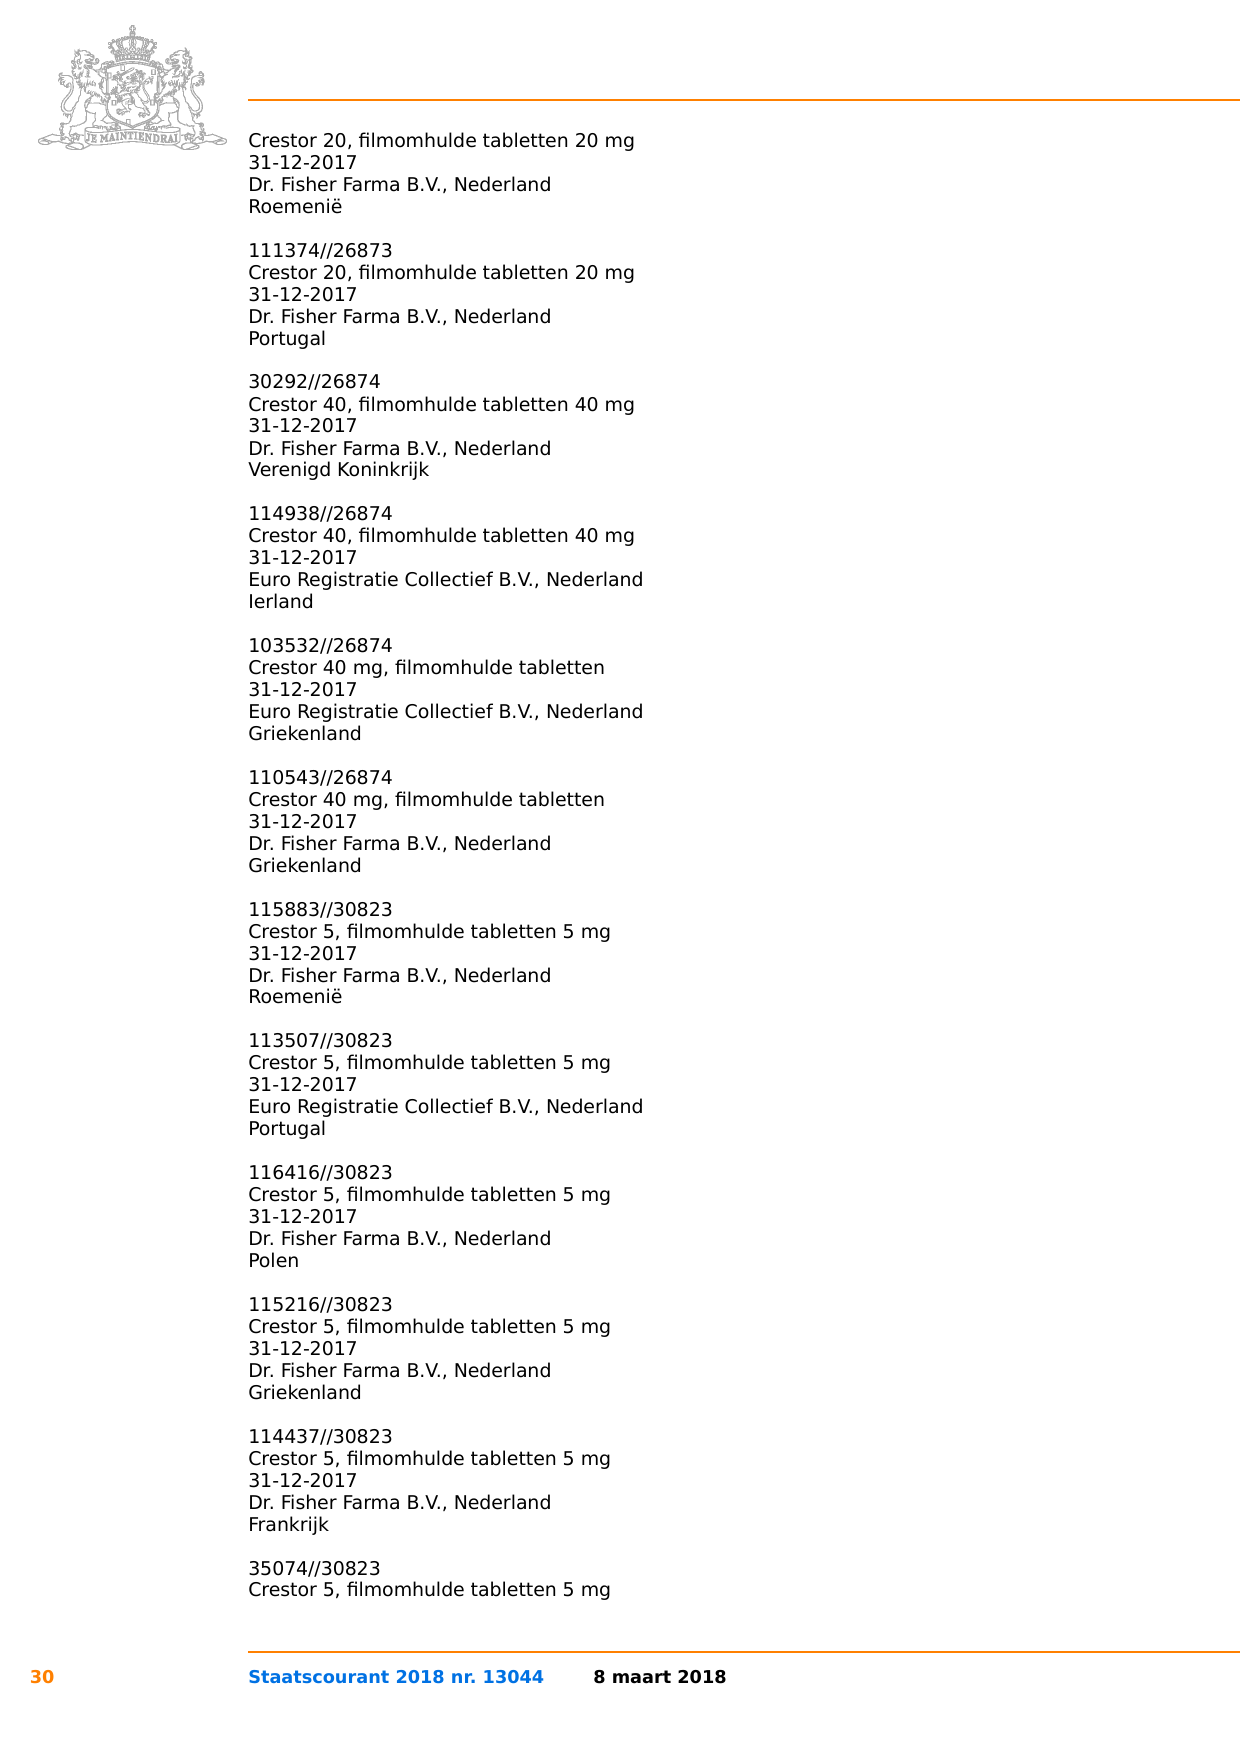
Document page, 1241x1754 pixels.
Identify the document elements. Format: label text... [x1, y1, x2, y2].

text Dr. Fisher Farma B.V., Nederland [248, 1492, 1163, 1513]
text Ierland [248, 591, 1163, 613]
text Portugal [248, 328, 1163, 349]
text Dr. Fisher Farma B.V., Nederland [248, 1360, 1163, 1382]
text Crestor 20, filmomhulde tabletten 20 mg [248, 262, 1163, 284]
picture [38, 25, 227, 150]
text Verenigd Koninkrijk [248, 459, 1163, 481]
text 31-12-2017 [248, 1074, 1163, 1096]
text 31-12-2017 [248, 1469, 1163, 1492]
text Griekenland [248, 1382, 1163, 1404]
text 115883//30823 [248, 898, 1163, 921]
text 114938//26874 [248, 503, 1163, 525]
text Euro Registratie Collectief B.V., Nederland [248, 569, 1163, 591]
text Crestor 5, filmomhulde tabletten 5 mg [248, 1052, 1163, 1074]
text Euro Registratie Collectief B.V., Nederland [248, 1096, 1163, 1118]
text Dr. Fisher Farma B.V., Nederland [248, 964, 1163, 986]
text Roemenië [248, 986, 1163, 1008]
text Dr. Fisher Farma B.V., Nederland [248, 174, 1163, 196]
text Portugal [248, 1118, 1163, 1140]
text Crestor 40, filmomhulde tabletten 40 mg [248, 393, 1163, 415]
text 113507//30823 [248, 1030, 1163, 1052]
text 31-12-2017 [248, 284, 1163, 306]
text 114437//30823 [248, 1426, 1163, 1448]
text 31-12-2017 [248, 1338, 1163, 1360]
text 115216//30823 [248, 1294, 1163, 1316]
text Euro Registratie Collectief B.V., Nederland [248, 701, 1163, 723]
text Crestor 5, filmomhulde tabletten 5 mg [248, 1448, 1163, 1469]
text Dr. Fisher Farma B.V., Nederland [248, 1228, 1163, 1250]
text Polen [248, 1250, 1163, 1272]
text 35074//30823 [248, 1557, 1163, 1579]
text 31-12-2017 [248, 811, 1163, 833]
text Roemenië [248, 196, 1163, 218]
text 30292//26874 [248, 371, 1163, 393]
text Dr. Fisher Farma B.V., Nederland [248, 437, 1163, 459]
text 31-12-2017 [248, 547, 1163, 569]
text Crestor 20, filmomhulde tabletten 20 mg [248, 130, 1163, 152]
text Dr. Fisher Farma B.V., Nederland [248, 306, 1163, 328]
text 31-12-2017 [248, 1206, 1163, 1228]
text 116416//30823 [248, 1162, 1163, 1184]
text 111374//26873 [248, 240, 1163, 262]
text 110543//26874 [248, 767, 1163, 789]
text Crestor 5, filmomhulde tabletten 5 mg [248, 921, 1163, 942]
text 31-12-2017 [248, 415, 1163, 437]
text 103532//26874 [248, 635, 1163, 657]
text Griekenland [248, 855, 1163, 877]
text Dr. Fisher Farma B.V., Nederland [248, 833, 1163, 855]
text 31-12-2017 [248, 942, 1163, 964]
text Crestor 5, filmomhulde tabletten 5 mg [248, 1579, 1163, 1601]
text Frankrijk [248, 1513, 1163, 1536]
text Crestor 40 mg, filmomhulde tabletten [248, 789, 1163, 811]
text 31-12-2017 [248, 679, 1163, 701]
text Crestor 5, filmomhulde tabletten 5 mg [248, 1316, 1163, 1338]
text Crestor 40, filmomhulde tabletten 40 mg [248, 525, 1163, 547]
text Crestor 5, filmomhulde tabletten 5 mg [248, 1184, 1163, 1206]
text Griekenland [248, 723, 1163, 745]
text Crestor 40 mg, filmomhulde tabletten [248, 657, 1163, 679]
text 31-12-2017 [248, 152, 1163, 174]
